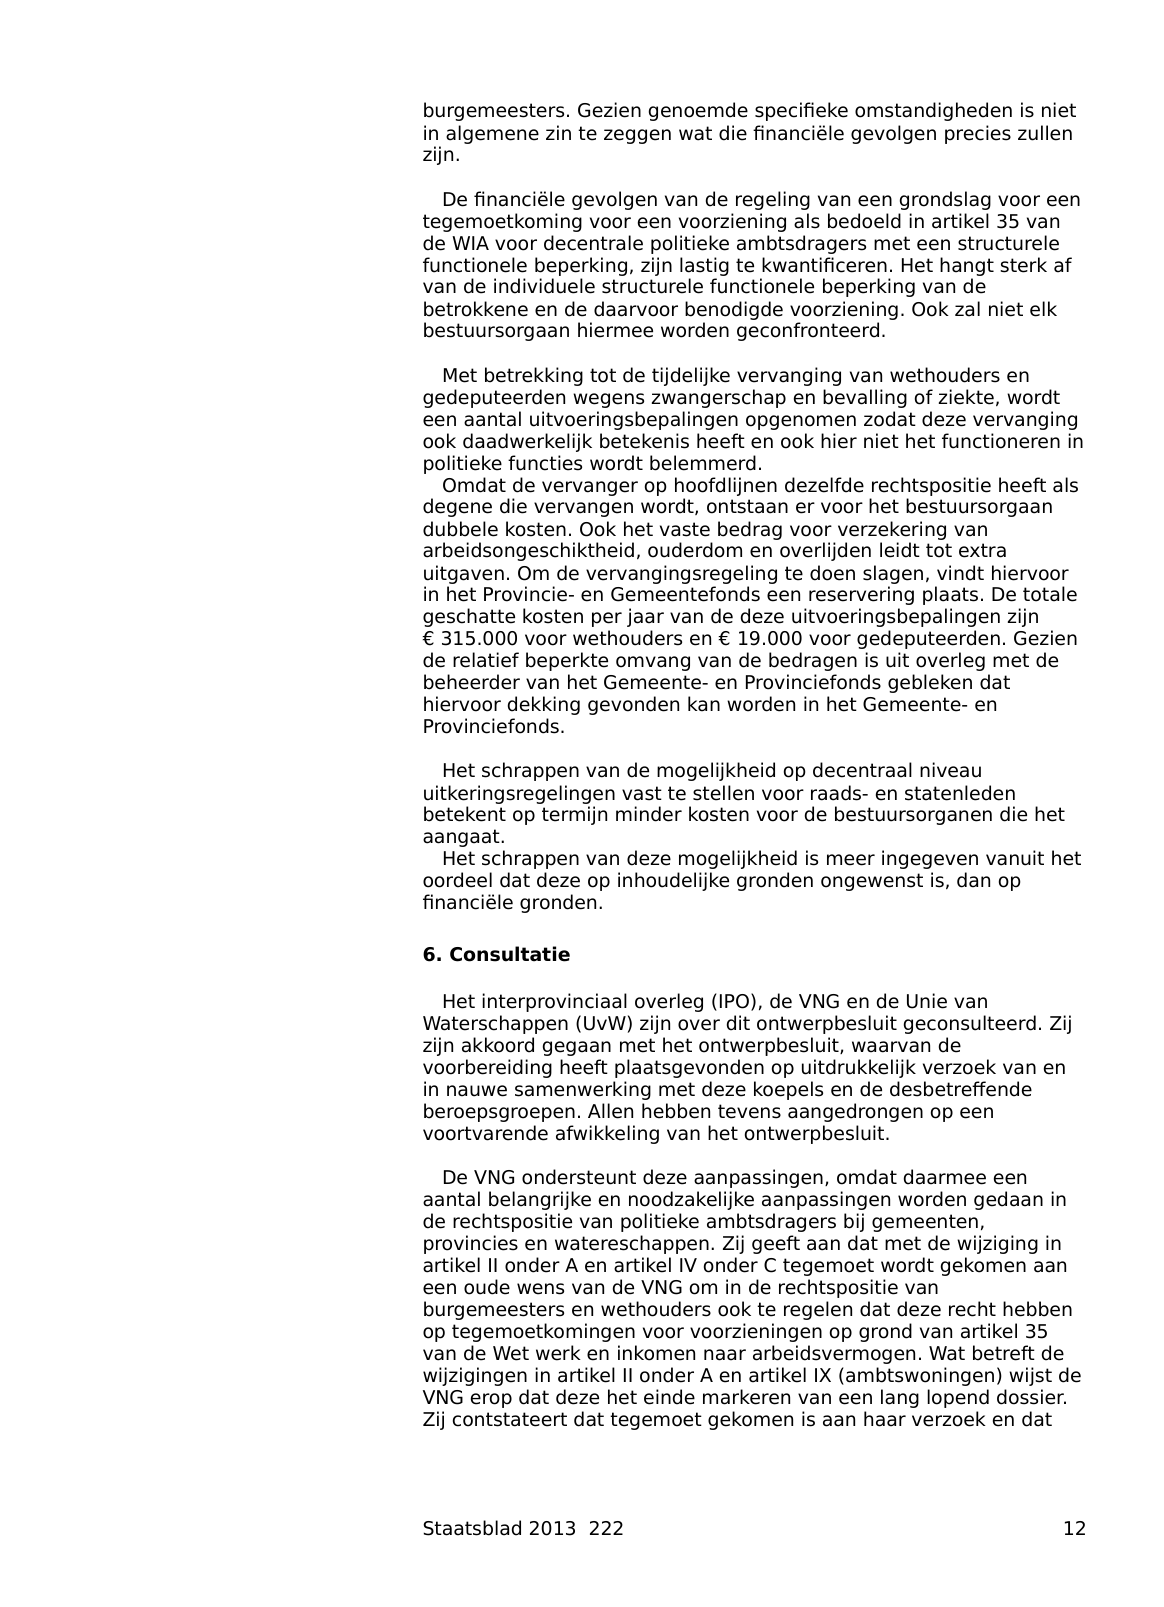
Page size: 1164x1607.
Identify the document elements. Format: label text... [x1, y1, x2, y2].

text Het schrappen van deze mogelijkheid is meer ingegeven vanuit het oordeel dat deze op inhoudelijke gronden ongewenst is, dan op financiële gronden. [422, 848, 1087, 914]
subtitle 6. Consultatie [422, 944, 1087, 966]
text Omdat de vervanger op hoofdlijnen dezelfde rechtspositie heeft als degene die vervangen wordt, ontstaan er voor het bestuursorgaan dubbele kosten. Ook het vaste bedrag voor verzekering van arbeidsongeschiktheid, ouderdom en overlijden leidt tot extra uitgaven. Om de vervangingsregeling te doen slagen, vindt hiervoor in het Provincie- en Gemeentefonds een reservering plaats. De totale geschatte kosten per jaar van de deze uitvoeringsbepalingen zijn € 315.000 voor wethouders en € 19.000 voor gedeputeerden. Gezien de relatief beperkte omvang van de bedragen is uit overleg met de beheerder van het Gemeente- en Provinciefonds gebleken dat hiervoor dekking gevonden kan worden in het Gemeente- en Provinciefonds. [422, 474, 1087, 738]
text De VNG ondersteunt deze aanpassingen, omdat daarmee een aantal belangrijke en noodzakelijke aanpassingen worden gedaan in de rechtspositie van politieke ambtsdragers bij gemeenten, provincies en watereschappen. Zij geeft aan dat met de wijziging in artikel II onder A en artikel IV onder C tegemoet wordt gekomen aan een oude wens van de VNG om in de rechtspositie van burgemeesters en wethouders ook te regelen dat deze recht hebben op tegemoetkomingen voor voorzieningen op grond van artikel 35 van de Wet werk en inkomen naar arbeidsvermogen. Wat betreft de wijzigingen in artikel II onder A en artikel IX (ambtswoningen) wijst de VNG erop dat deze het einde markeren van een lang lopend dossier. Zij contstateert dat tegemoet gekomen is aan haar verzoek en dat [422, 1167, 1087, 1431]
text Het schrappen van de mogelijkheid op decentraal niveau uitkeringsregelingen vast te stellen voor raads- en statenleden betekent op termijn minder kosten voor de bestuursorganen die het aangaat. [422, 760, 1087, 848]
text burgemeesters. Gezien genoemde specifieke omstandigheden is niet in algemene zin te zeggen wat die financiële gevolgen precies zullen zijn. [422, 100, 1087, 166]
text De financiële gevolgen van de regeling van een grondslag voor een tegemoetkoming voor een voorziening als bedoeld in artikel 35 van de WIA voor decentrale politieke ambtsdragers met een structurele functionele beperking, zijn lastig te kwantificeren. Het hangt sterk af van de individuele structurele functionele beperking van de betrokkene en de daarvoor benodigde voorziening. Ook zal niet elk bestuursorgaan hiermee worden geconfronteerd. [422, 188, 1087, 342]
text Het interprovinciaal overleg (IPO), de VNG en de Unie van Waterschappen (UvW) zijn over dit ontwerpbesluit geconsulteerd. Zij zijn akkoord gegaan met het ontwerpbesluit, waarvan de voorbereiding heeft plaatsgevonden op uitdrukkelijk verzoek van en in nauwe samenwerking met deze koepels en de desbetreffende beroepsgroepen. Allen hebben tevens aangedrongen op een voortvarende afwikkeling van het ontwerpbesluit. [422, 991, 1087, 1145]
text Met betrekking tot de tijdelijke vervanging van wethouders en gedeputeerden wegens zwangerschap en bevalling of ziekte, wordt een aantal uitvoeringsbepalingen opgenomen zodat deze vervanging ook daadwerkelijk betekenis heeft en ook hier niet het functioneren in politieke functies wordt belemmerd. [422, 364, 1087, 474]
